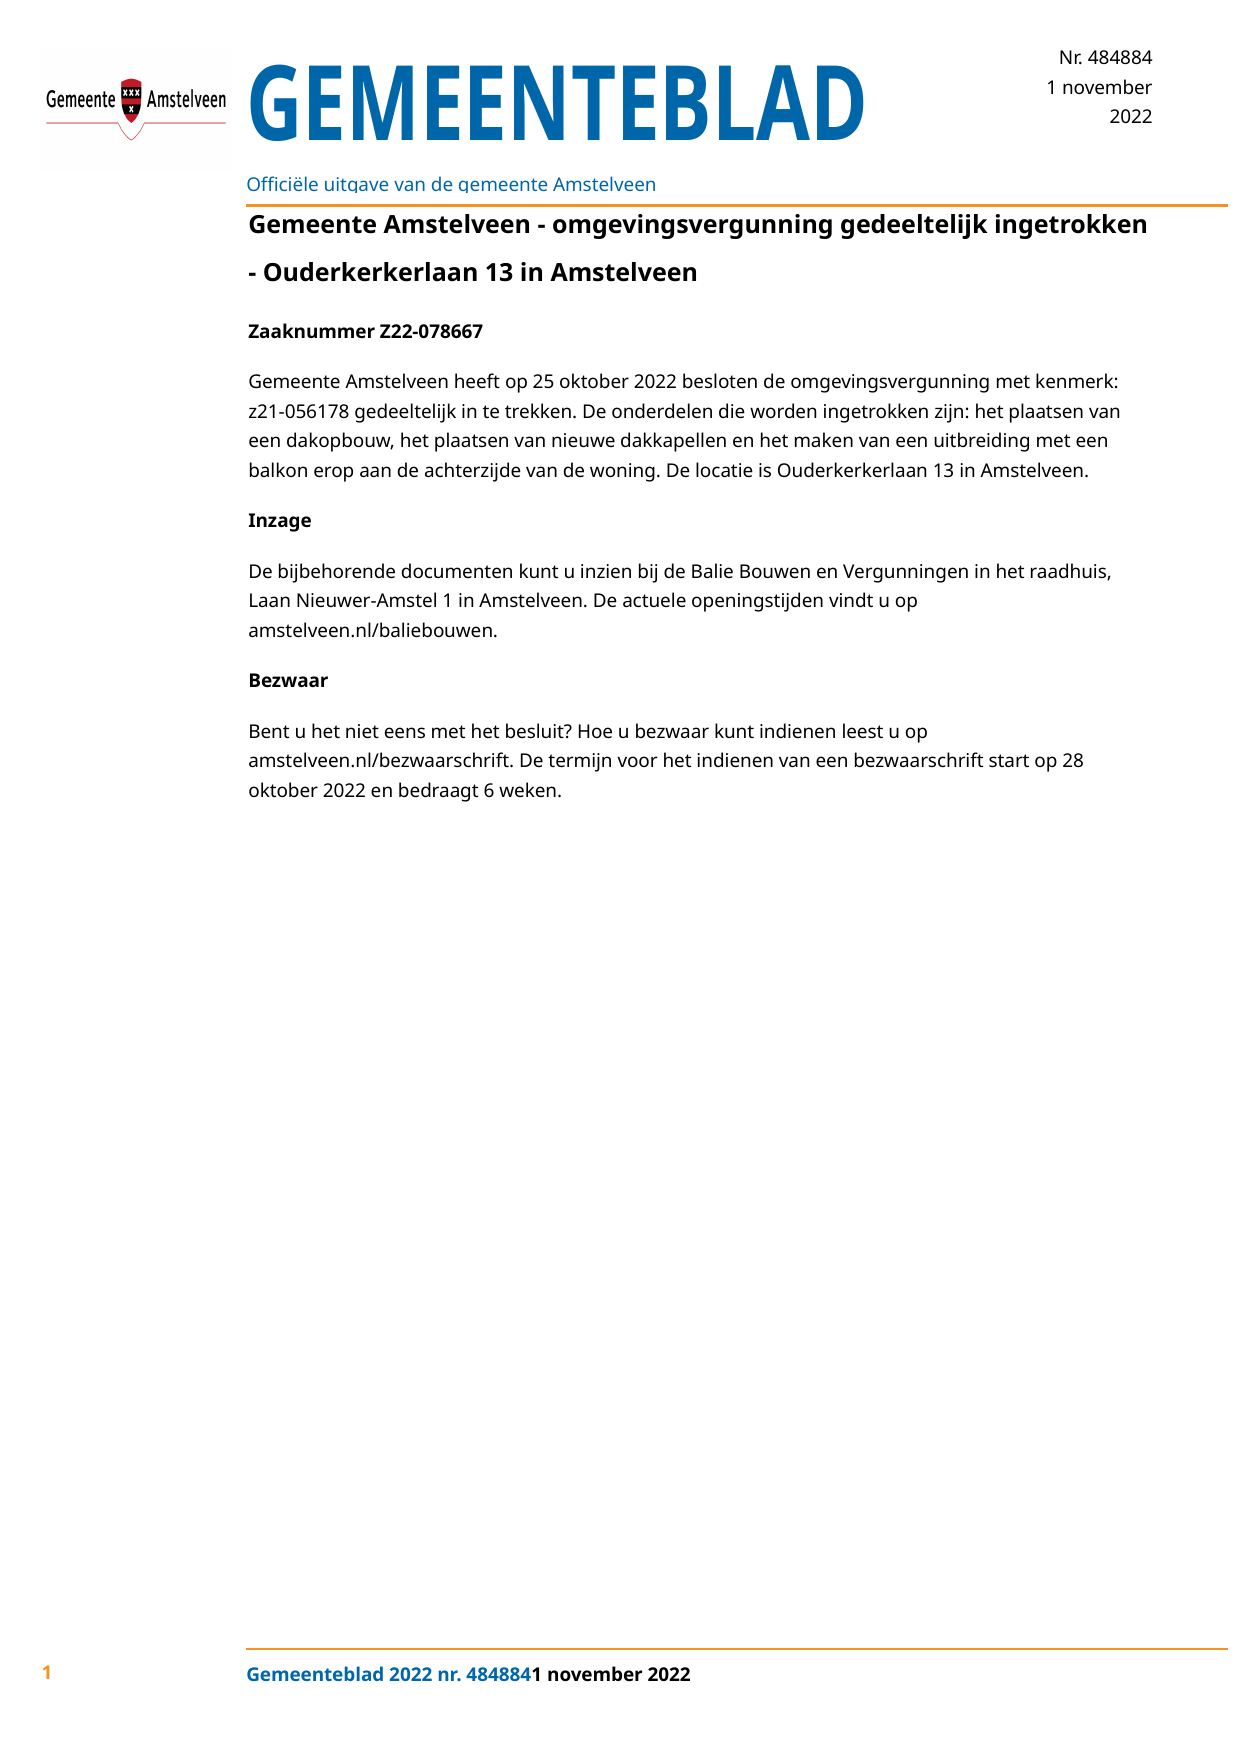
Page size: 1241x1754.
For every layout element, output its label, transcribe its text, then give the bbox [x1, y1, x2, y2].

text Gemeente Amstelveen heeft op 25 oktober 2022 besloten de omgevingsvergunning met kenmerk: z21-056178 gedeeltelijk in te trekken. De onderdelen die worden ingetrokken zijn: het plaatsen van een dakopbouw, het plaatsen van nieuwe dakkapellen en het maken van een uitbreiding met een balkon erop aan de achterzijde van de woning. De locatie is Ouderkerkerlaan 13 in Amstelveen. [248, 368, 1152, 483]
text Gemeente Amstelveen - omgevingsvergunning gedeeltelijk ingetrokken - Ouderkerkerlaan 13 in Amstelveen [248, 207, 1152, 288]
text Zaaknummer Z22-078667 [248, 318, 1152, 344]
text Bent u het niet eens met het besluit? Hoe u bezwaar kunt indienen leest u op amstelveen.nl/bezwaarschrift. De termijn voor het indienen van een bezwaarschrift start op 28 oktober 2022 en bedraagt 6 weken. [248, 718, 1152, 803]
picture [41, 47, 231, 172]
text De bijbehorende documenten kunt u inzien bij de Balie Bouwen en Vergunningen in het raadhuis, Laan Nieuwer-Amstel 1 in Amstelveen. De actuele openingstijden vindt u op amstelveen.nl/baliebouwen. [248, 558, 1152, 643]
text Bezwaar [248, 667, 1152, 693]
text Inzage [248, 507, 1152, 533]
